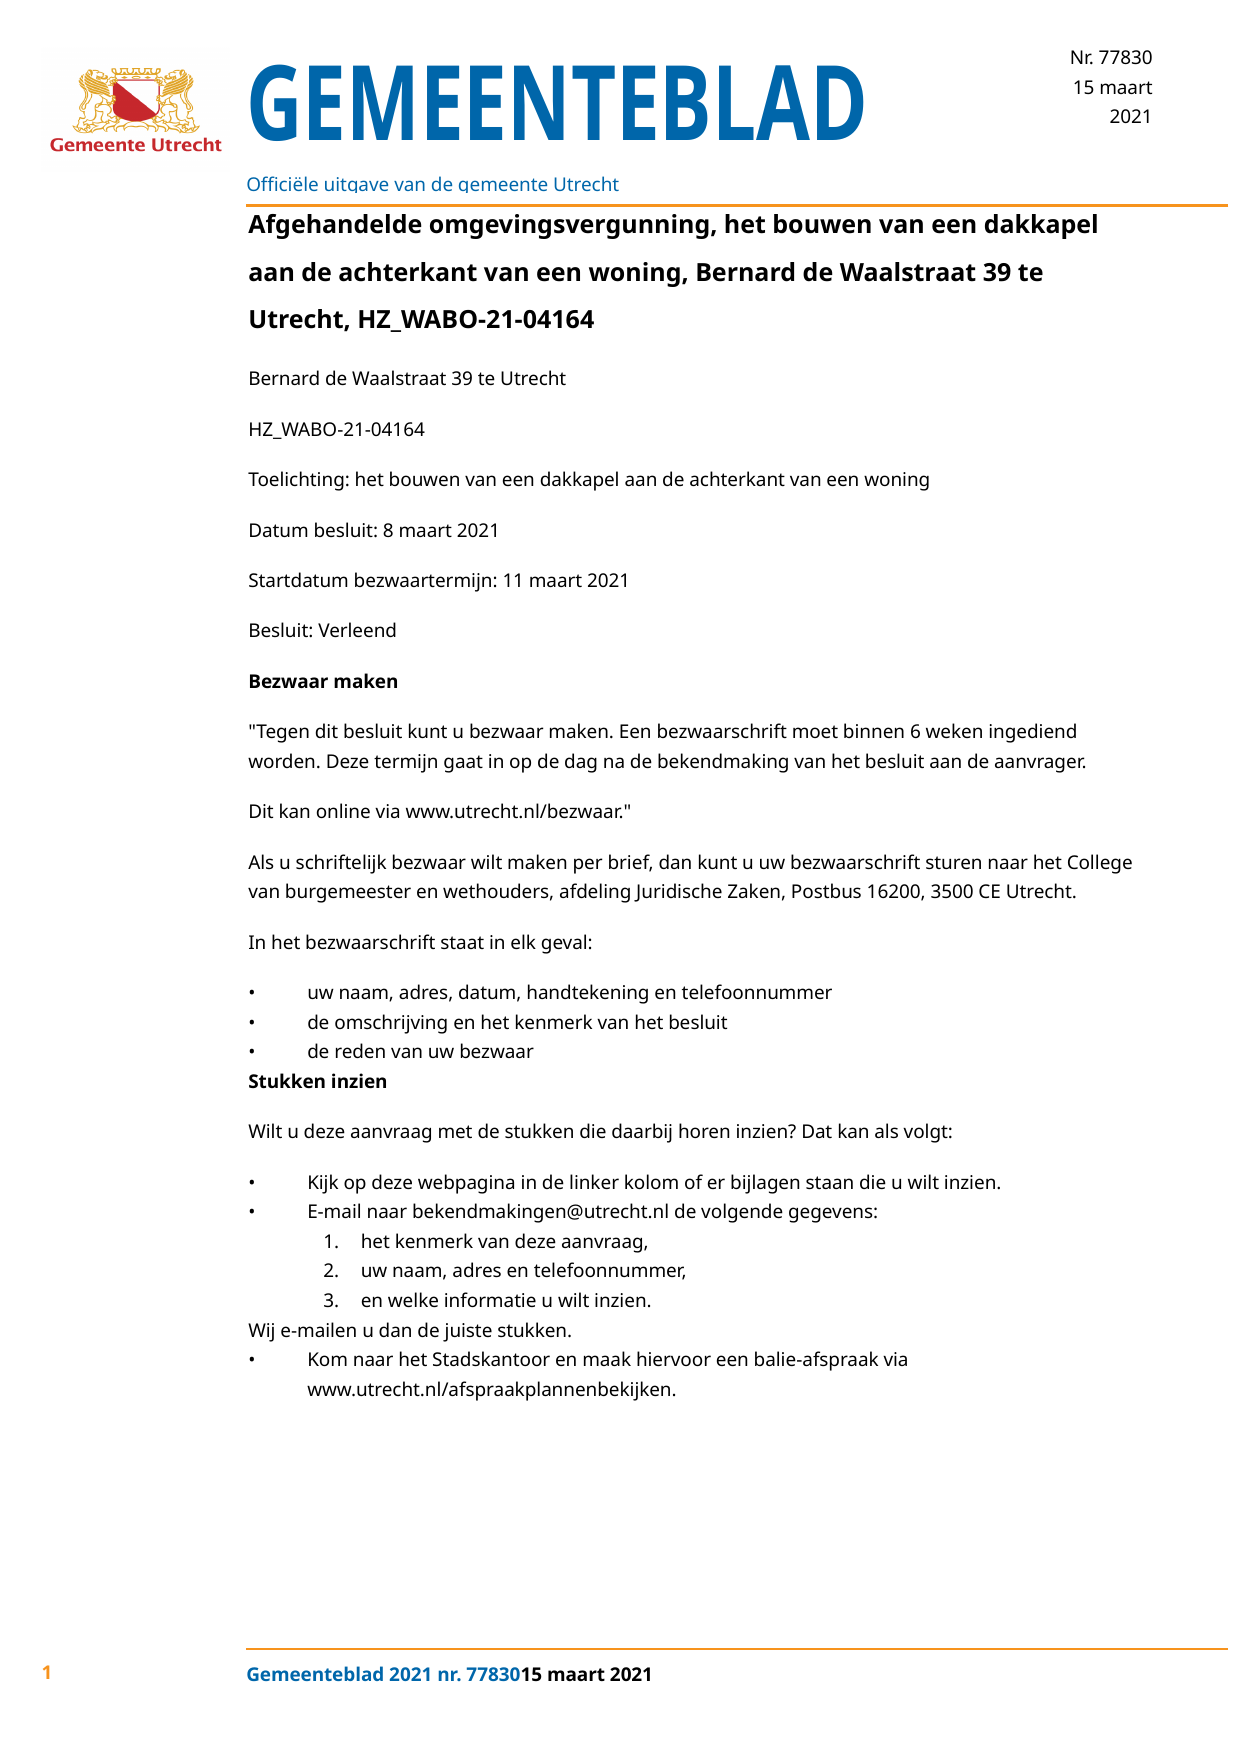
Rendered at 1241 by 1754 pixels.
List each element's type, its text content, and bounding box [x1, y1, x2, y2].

text Afgehandelde omgevingsvergunning, het bouwen van een dakkapel aan de achterkant van een woning, Bernard de Waalstraat 39 te Utrecht, HZ_WABO-21-04164 [248, 207, 1152, 336]
list het kenmerk van deze aanvraag, [323, 1228, 1152, 1254]
text In het bezwaarschrift staat in elk geval: [248, 929, 1152, 954]
list de reden van uw bezwaar [248, 1038, 1152, 1064]
list Kom naar het Stadskantoor en maak hiervoor een balie-afspraak via www.utrecht.nl/afspraakplannenbekijken. [248, 1346, 1152, 1402]
list Kijk op deze webpagina in de linker kolom of er bijlagen staan die u wilt inzien. [248, 1169, 1152, 1194]
list uw naam, adres en telefoonnummer, [323, 1258, 1152, 1283]
text "Tegen dit besluit kunt u bezwaar maken. Een bezwaarschrift moet binnen 6 weken ingediend worden. Deze termijn gaat in op de dag na de bekendmaking van het besluit aan de aanvrager. [248, 718, 1152, 774]
text Bernard de Waalstraat 39 te Utrecht [248, 366, 1152, 391]
text Stukken inzien [248, 1068, 1152, 1094]
text Bezwaar maken [248, 668, 1152, 694]
text Startdatum bezwaartermijn: 11 maart 2021 [248, 567, 1152, 593]
text Besluit: Verleend [248, 618, 1152, 643]
text Wilt u deze aanvraag met de stukken die daarbij horen inzien? Dat kan als volgt: [248, 1118, 1152, 1144]
picture [41, 47, 231, 172]
text Dit kan online via www.utrecht.nl/bezwaar." [248, 798, 1152, 824]
text Toelichting: het bouwen van een dakkapel aan de achterkant van een woning [248, 466, 1152, 492]
list E-mail naar bekendmakingen@utrecht.nl de volgende gegevens: [248, 1198, 1152, 1224]
list en welke informatie u wilt inzien. [323, 1287, 1152, 1313]
text HZ_WABO-21-04164 [248, 416, 1152, 442]
list de omschrijving en het kenmerk van het besluit [248, 1009, 1152, 1034]
text Datum besluit: 8 maart 2021 [248, 517, 1152, 542]
text Als u schriftelijk bezwaar wilt maken per brief, dan kunt u uw bezwaarschrift sturen naar het College van burgemeester en wethouders, afdeling Juridische Zaken, Postbus 16200, 3500 CE Utrecht. [248, 849, 1152, 904]
text Wij e-mailen u dan de juiste stukken. [248, 1317, 1152, 1342]
list uw naam, adres, datum, handtekening en telefoonnummer [248, 979, 1152, 1005]
